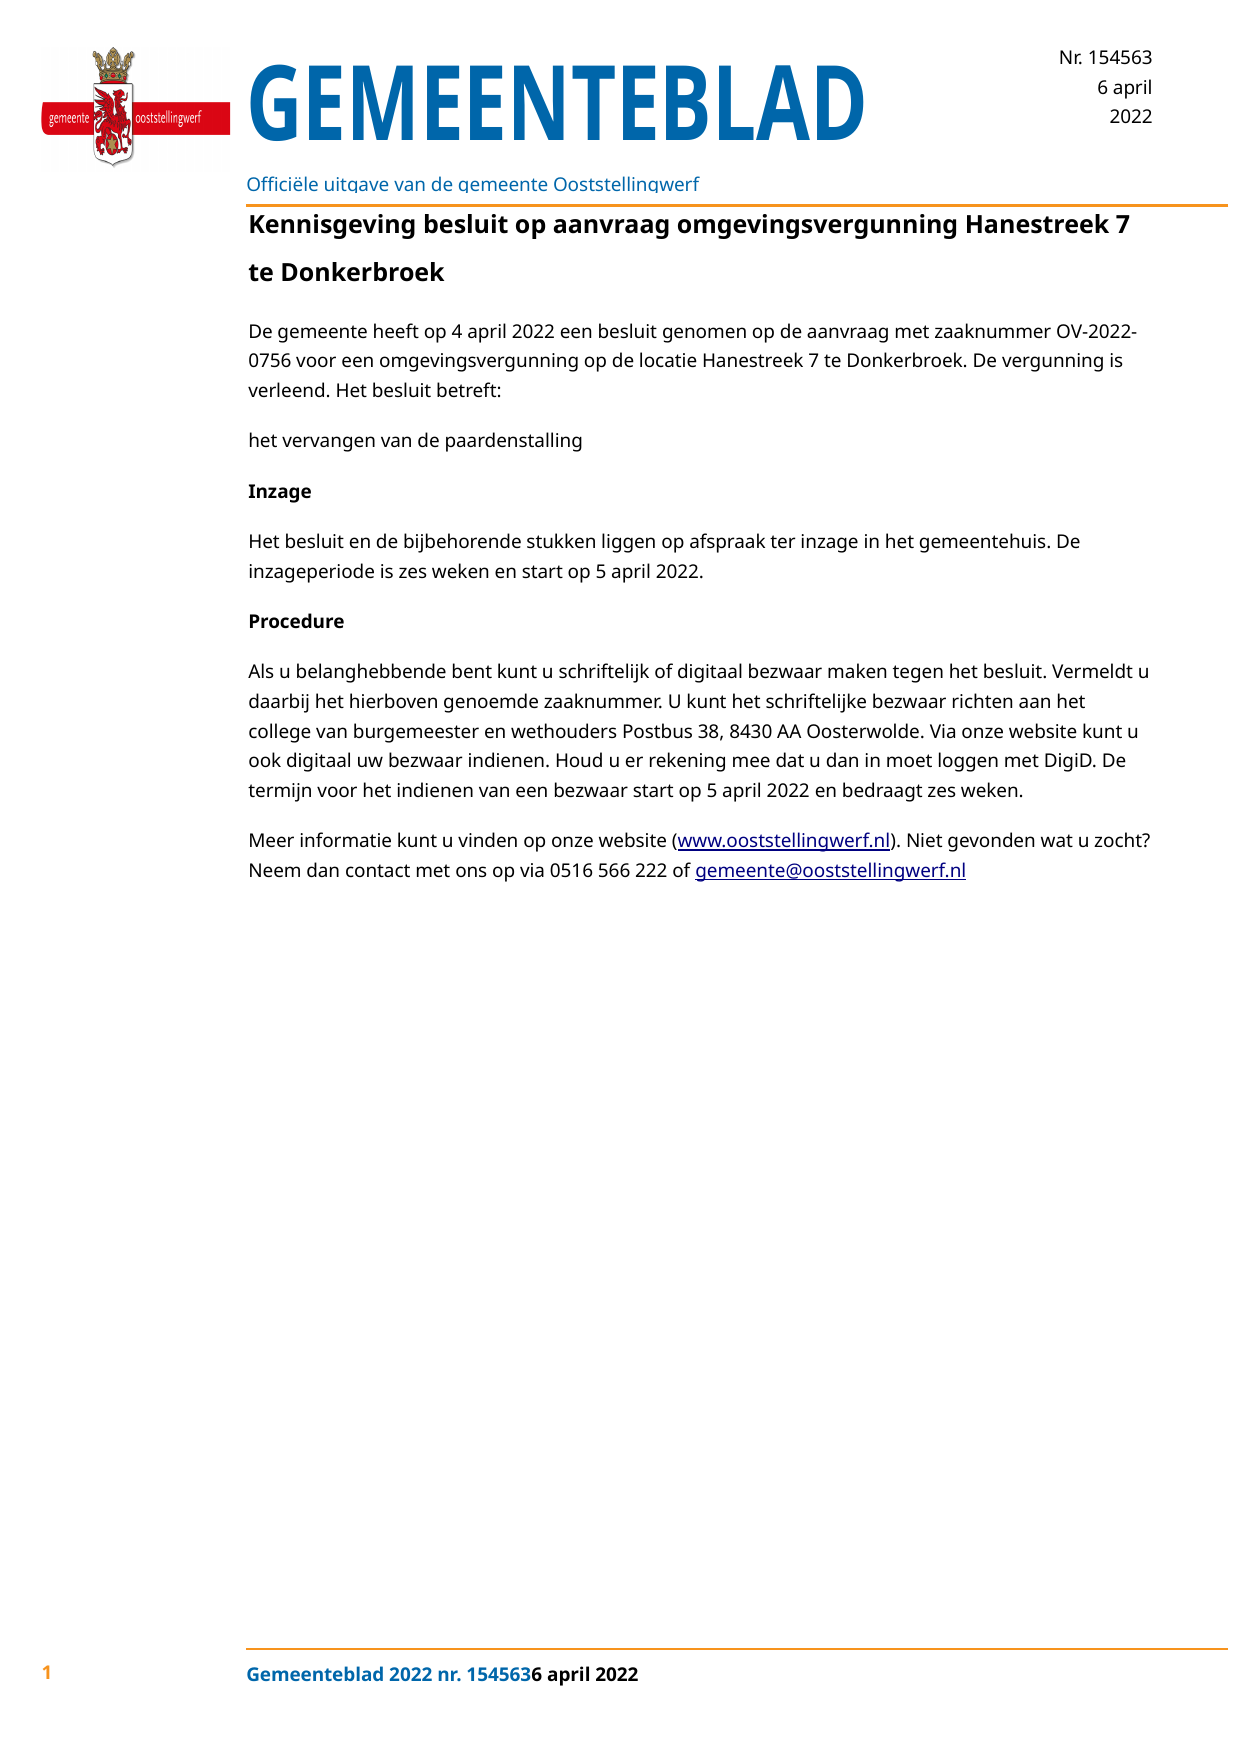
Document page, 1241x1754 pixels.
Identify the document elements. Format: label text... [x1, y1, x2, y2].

text Meer informatie kunt u vinden op onze website (www.ooststellingwerf.nl). Niet gevonden wat u zocht? Neem dan contact met ons op via 0516 566 222 of gemeente@ooststellingwerf.nl [248, 827, 1152, 883]
text Kennisgeving besluit op aanvraag omgevingsvergunning Hanestreek 7 te Donkerbroek [248, 207, 1152, 288]
text De gemeente heeft op 4 april 2022 een besluit genomen op de aanvraag met zaaknummer OV-2022-0756 voor een omgevingsvergunning op de locatie Hanestreek 7 te Donkerbroek. De vergunning is verleend. Het besluit betreft: [248, 318, 1152, 403]
text Als u belanghebbende bent kunt u schriftelijk of digitaal bezwaar maken tegen het besluit. Vermeldt u daarbij het hierboven genoemde zaaknummer. U kunt het schriftelijke bezwaar richten aan het college van burgemeester en wethouders Postbus 38, 8430 AA Oosterwolde. Via onze website kunt u ook digitaal uw bezwaar indienen. Houd u er rekening mee dat u dan in moet loggen met DigiD. De termijn voor het indienen van een bezwaar start op 5 april 2022 en bedraagt zes weken. [248, 659, 1152, 803]
text Procedure [248, 608, 1152, 634]
picture [41, 47, 231, 172]
text Inzage [248, 478, 1152, 504]
text Het besluit en de bijbehorende stukken liggen op afspraak ter inzage in het gemeentehuis. De inzageperiode is zes weken en start op 5 april 2022. [248, 528, 1152, 584]
text het vervangen van de paardenstalling [248, 427, 1152, 453]
